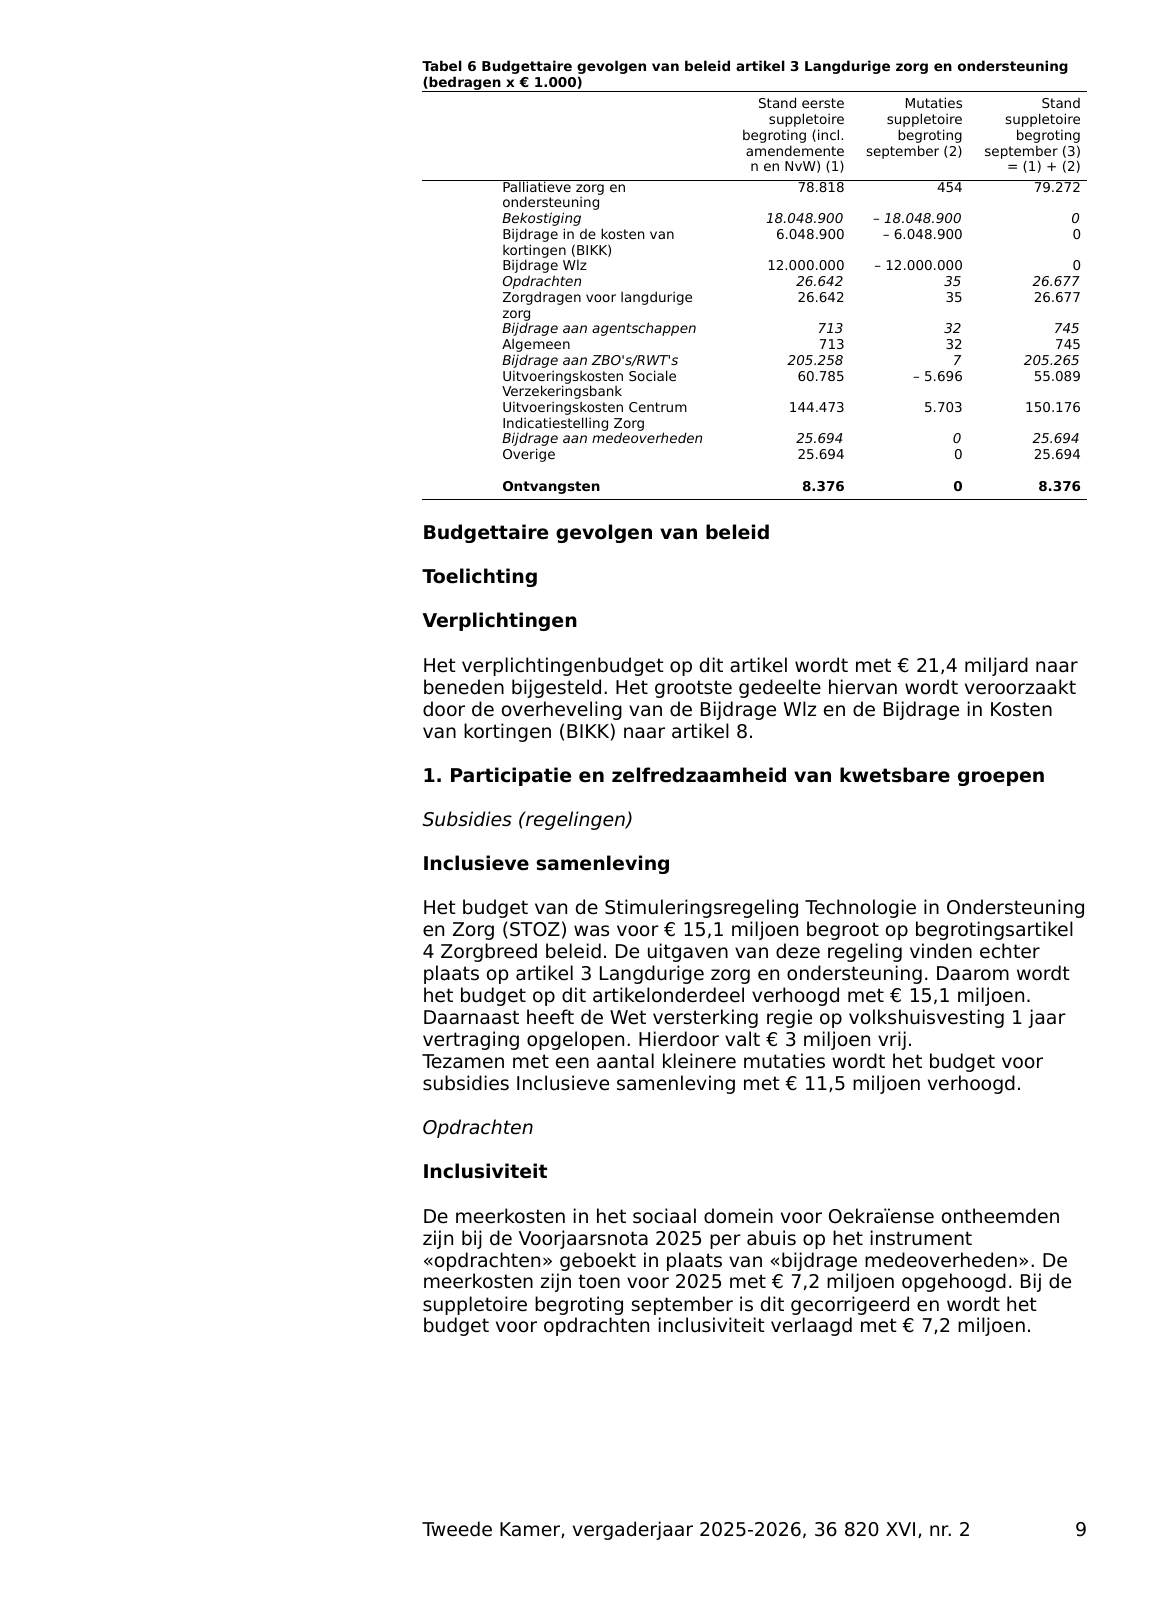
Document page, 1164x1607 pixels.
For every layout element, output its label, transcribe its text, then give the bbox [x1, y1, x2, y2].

table_cell 0 [969, 258, 1087, 274]
table_cell [422, 181, 496, 211]
table_cell [422, 274, 496, 290]
subtitle Opdrachten [422, 1117, 1087, 1139]
table_cell Palliatieve zorg en ondersteuning [496, 181, 732, 211]
table_cell 32 [850, 337, 968, 353]
subtitle Inclusieve samenleving [422, 853, 1087, 875]
table_cell 205.258 [732, 353, 850, 368]
table_cell – 12.000.000 [850, 258, 968, 274]
table_cell 55.089 [969, 368, 1087, 400]
table_cell Bijdrage Wlz [496, 258, 732, 274]
table_cell – 18.048.900 [850, 211, 968, 227]
table_cell [422, 92, 496, 179]
table_cell 0 [969, 227, 1087, 258]
subtitle Budgettaire gevolgen van beleid [422, 522, 1087, 544]
table_cell 205.265 [969, 353, 1087, 368]
table_cell Uitvoeringskosten Centrum Indicatiestelling Zorg [496, 400, 732, 431]
text Tezamen met een aantal kleinere mutaties wordt het budget voor subsidies Inclusieve samenleving met € 11,5 miljoen verhoogd. [422, 1051, 1087, 1095]
table_cell 26.677 [969, 274, 1087, 290]
subtitle Toelichting [422, 566, 1087, 588]
table_cell – 6.048.900 [850, 227, 968, 258]
table_cell [422, 431, 496, 447]
table_cell [422, 337, 496, 353]
table_cell [422, 463, 496, 478]
subtitle 1. Participatie en zelfredzaamheid van kwetsbare groepen [422, 765, 1087, 787]
table_cell – 5.696 [850, 368, 968, 400]
table_cell [496, 463, 732, 478]
table_cell 79.272 [969, 181, 1087, 211]
table_cell Overige [496, 447, 732, 463]
table_cell 0 [850, 431, 968, 447]
table_cell 32 [850, 321, 968, 337]
table_cell Algemeen [496, 337, 732, 353]
table_cell 25.694 [969, 431, 1087, 447]
table_cell 60.785 [732, 368, 850, 400]
table_cell [422, 353, 496, 368]
table_cell Ontvangsten [496, 479, 732, 499]
table_cell 8.376 [969, 479, 1087, 499]
table_cell [422, 400, 496, 431]
subtitle Subsidies (regelingen) [422, 809, 1087, 831]
table_cell [422, 211, 496, 227]
table_cell [422, 258, 496, 274]
table_cell Uitvoeringskosten Sociale Verzekeringsbank [496, 368, 732, 400]
table_cell 35 [850, 290, 968, 321]
table_cell 5.703 [850, 400, 968, 431]
table_cell 144.473 [732, 400, 850, 431]
table_cell Bijdrage aan ZBO's/RWT's [496, 353, 732, 368]
table_cell Stand eerste suppletoire begroting (incl. amendementen en NvW) (1) [732, 92, 850, 179]
table_cell 7 [850, 353, 968, 368]
table_cell 25.694 [969, 447, 1087, 463]
table_cell [732, 463, 850, 478]
table_cell [422, 227, 496, 258]
table_cell 18.048.900 [732, 211, 850, 227]
table_cell Stand suppletoire begroting september (3) = (1) + (2) [969, 92, 1087, 179]
table_cell 26.677 [969, 290, 1087, 321]
text Het verplichtingenbudget op dit artikel wordt met € 21,4 miljard naar beneden bijgesteld. Het grootste gedeelte hiervan wordt veroorzaakt door de overheveling van de Bijdrage Wlz en de Bijdrage in Kosten van kortingen (BIKK) naar artikel 8. [422, 654, 1087, 742]
table_cell 35 [850, 274, 968, 290]
table_cell Bijdrage aan medeoverheden [496, 431, 732, 447]
subtitle Inclusiviteit [422, 1161, 1087, 1183]
table_header Tabel 6 Budgettaire gevolgen van beleid artikel 3 Langdurige zorg en ondersteuning (bedragen x € 1.000) [422, 59, 1087, 91]
table_cell [422, 321, 496, 337]
table_cell [969, 463, 1087, 478]
table_cell 0 [969, 211, 1087, 227]
table_cell Bekostiging [496, 211, 732, 227]
table_cell 6.048.900 [732, 227, 850, 258]
table_cell 0 [850, 479, 968, 499]
table_cell [422, 290, 496, 321]
text Daarnaast heeft de Wet versterking regie op volkshuisvesting 1 jaar vertraging opgelopen. Hierdoor valt € 3 miljoen vrij. [422, 1007, 1087, 1051]
table_cell [850, 463, 968, 478]
table_cell Mutaties suppletoire begroting september (2) [850, 92, 968, 179]
table_cell Opdrachten [496, 274, 732, 290]
table_cell 26.642 [732, 290, 850, 321]
table_cell 454 [850, 181, 968, 211]
table_cell 713 [732, 337, 850, 353]
subtitle Verplichtingen [422, 610, 1087, 632]
table_cell 25.694 [732, 431, 850, 447]
table_cell 713 [732, 321, 850, 337]
table_cell [496, 92, 732, 179]
table_cell [422, 368, 496, 400]
table_cell [422, 479, 496, 499]
table_cell Zorgdragen voor langdurige zorg [496, 290, 732, 321]
table_cell 745 [969, 337, 1087, 353]
table_cell Bijdrage aan agentschappen [496, 321, 732, 337]
table_cell 0 [850, 447, 968, 463]
table_cell 26.642 [732, 274, 850, 290]
table_cell 745 [969, 321, 1087, 337]
table_cell 8.376 [732, 479, 850, 499]
text Het budget van de Stimuleringsregeling Technologie in Ondersteuning en Zorg (STOZ) was voor € 15,1 miljoen begroot op begrotingsartikel 4 Zorgbreed beleid. De uitgaven van deze regeling vinden echter plaats op artikel 3 Langdurige zorg en ondersteuning. Daarom wordt het budget op dit artikelonderdeel verhoogd met € 15,1 miljoen. [422, 897, 1087, 1007]
table_cell 150.176 [969, 400, 1087, 431]
table_cell Bijdrage in de kosten van kortingen (BIKK) [496, 227, 732, 258]
table_cell [422, 447, 496, 463]
table_cell 12.000.000 [732, 258, 850, 274]
table_cell 25.694 [732, 447, 850, 463]
table_cell 78.818 [732, 181, 850, 211]
text De meerkosten in het sociaal domein voor Oekraïense ontheemden zijn bij de Voorjaarsnota 2025 per abuis op het instrument «opdrachten» geboekt in plaats van «bijdrage medeoverheden». De meerkosten zijn toen voor 2025 met € 7,2 miljoen opgehoogd. Bij de suppletoire begroting september is dit gecorrigeerd en wordt het budget voor opdrachten inclusiviteit verlaagd met € 7,2 miljoen. [422, 1206, 1087, 1337]
